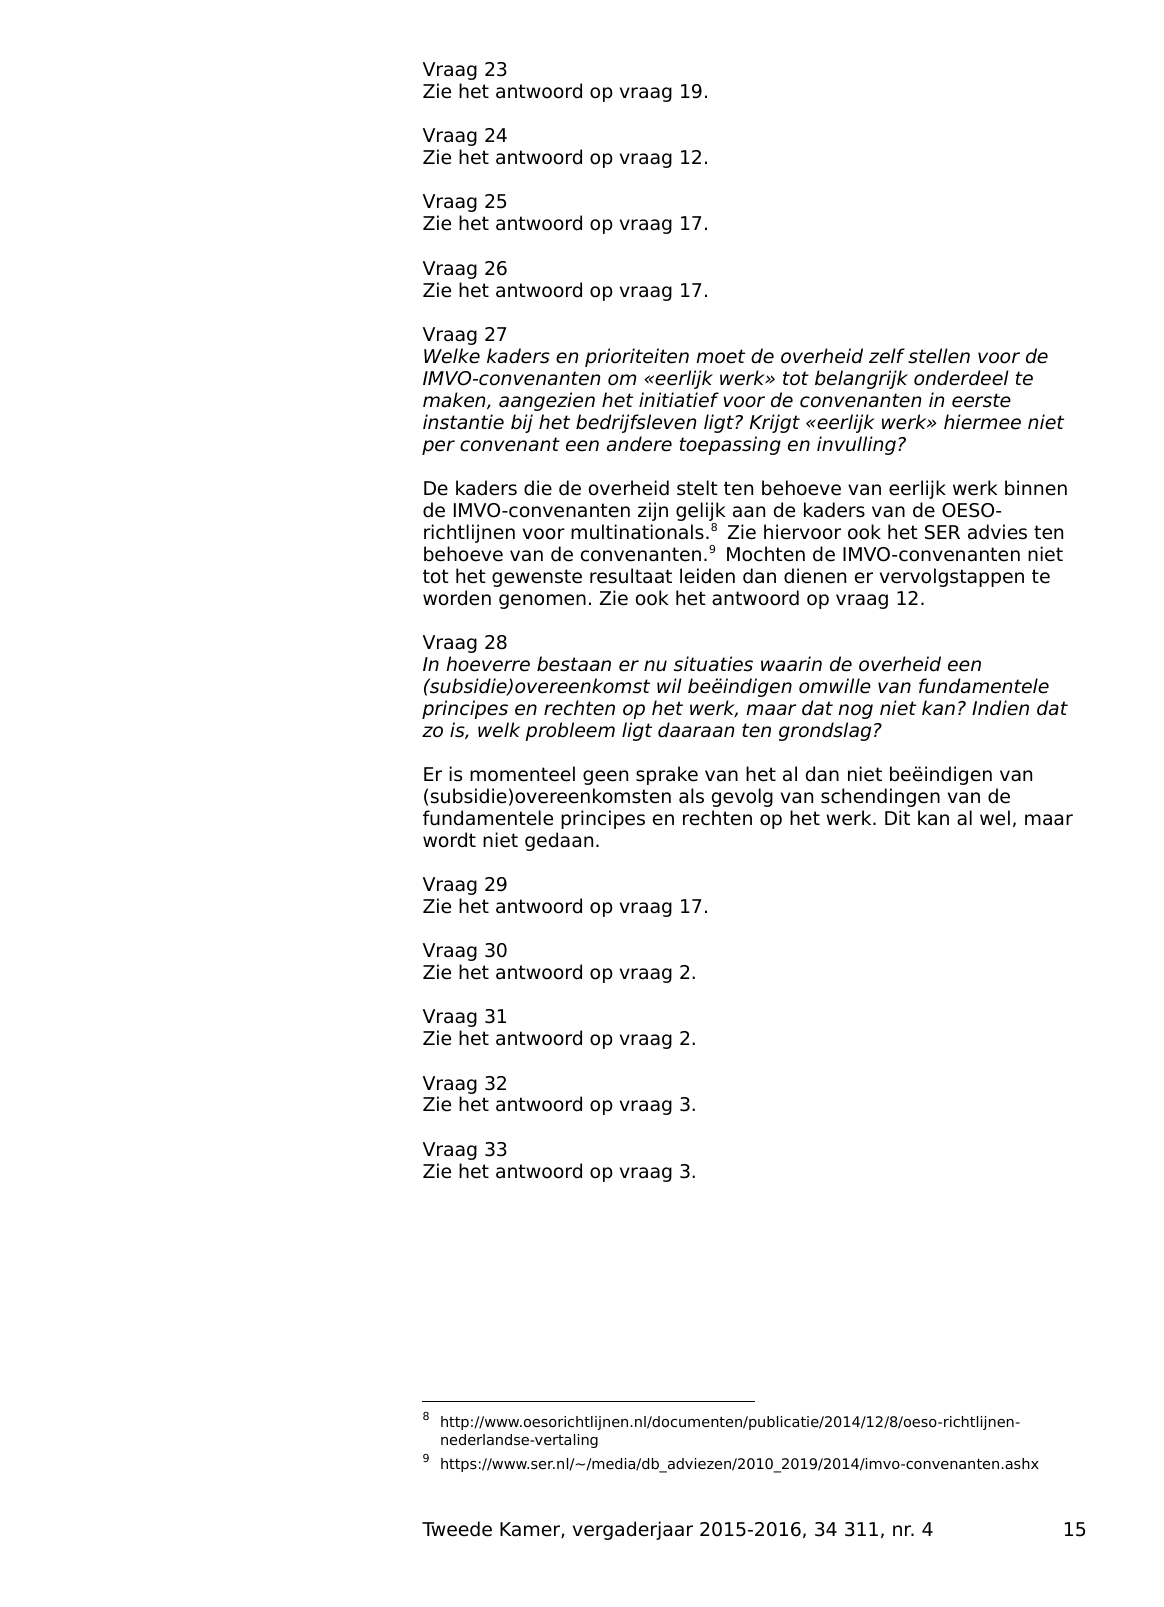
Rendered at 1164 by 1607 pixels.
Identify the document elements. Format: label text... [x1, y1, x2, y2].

text Vraag 25 [422, 191, 1087, 213]
text Vraag 31 [422, 1006, 1087, 1028]
text Vraag 28 [422, 632, 1087, 654]
text Vraag 26 [422, 257, 1087, 279]
text Vraag 27 [422, 324, 1087, 346]
text https://www.ser.nl/~/media/db_adviezen/2010_2019/2014/imvo-convenanten.ashx [422, 1452, 1087, 1474]
text http://www.oesorichtlijnen.nl/documenten/publicatie/2014/12/8/oeso-richtlijnen-nederlandse-vertaling [422, 1410, 1087, 1449]
text Zie het antwoord op vraag 2. [422, 962, 1087, 984]
text Vraag 29 [422, 874, 1087, 896]
text Vraag 23 [422, 59, 1087, 81]
text Zie het antwoord op vraag 19. [422, 81, 1087, 103]
text Er is momenteel geen sprake van het al dan niet beëindigen van (subsidie)overeenkomsten als gevolg van schendingen van de fundamentele principes en rechten op het werk. Dit kan al wel, maar wordt niet gedaan. [422, 764, 1087, 852]
text Zie het antwoord op vraag 17. [422, 896, 1087, 918]
text Zie het antwoord op vraag 2. [422, 1028, 1087, 1050]
text Vraag 32 [422, 1072, 1087, 1094]
text Zie het antwoord op vraag 12. [422, 147, 1087, 169]
text Vraag 30 [422, 940, 1087, 962]
text Vraag 24 [422, 125, 1087, 147]
text Zie het antwoord op vraag 3. [422, 1161, 1087, 1182]
text De kaders die de overheid stelt ten behoeve van eerlijk werk binnen de IMVO-convenanten zijn gelijk aan de kaders van de OESO-richtlijnen voor multinationals. Zie hiervoor ook het SER advies ten behoeve van de convenanten. Mochten de IMVO-convenanten niet tot het gewenste resultaat leiden dan dienen er vervolgstappen te worden genomen. Zie ook het antwoord op vraag 12. [422, 478, 1087, 609]
text Zie het antwoord op vraag 3. [422, 1094, 1087, 1116]
text Welke kaders en prioriteiten moet de overheid zelf stellen voor de IMVO-convenanten om «eerlijk werk» tot belangrijk onderdeel te maken, aangezien het initiatief voor de convenanten in eerste instantie bij het bedrijfsleven ligt? Krijgt «eerlijk werk» hiermee niet per convenant een andere toepassing en invulling? [422, 346, 1087, 456]
text Zie het antwoord op vraag 17. [422, 279, 1087, 301]
text Vraag 33 [422, 1138, 1087, 1161]
text In hoeverre bestaan er nu situaties waarin de overheid een (subsidie)overeenkomst wil beëindigen omwille van fundamentele principes en rechten op het werk, maar dat nog niet kan? Indien dat zo is, welk probleem ligt daaraan ten grondslag? [422, 654, 1087, 742]
text Zie het antwoord op vraag 17. [422, 213, 1087, 235]
